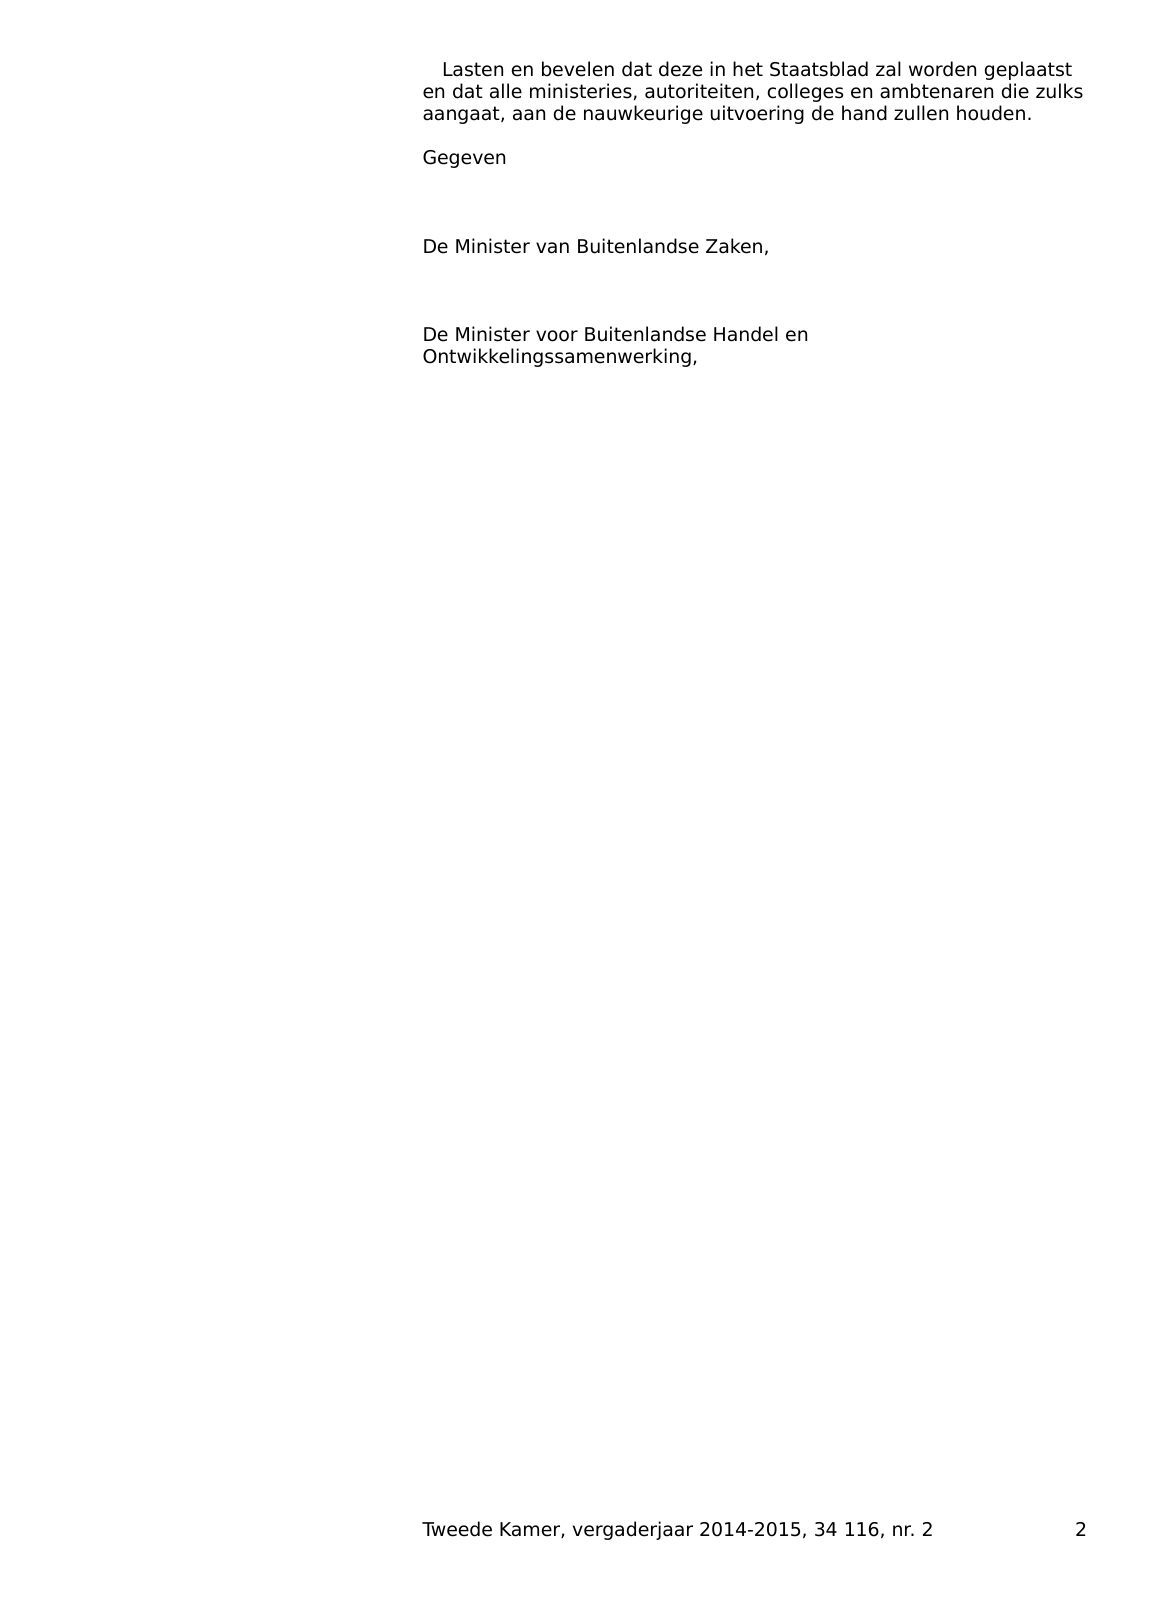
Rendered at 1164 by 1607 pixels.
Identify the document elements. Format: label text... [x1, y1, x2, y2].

text Gegeven [422, 147, 1087, 169]
text Lasten en bevelen dat deze in het Staatsblad zal worden geplaatst en dat alle ministeries, autoriteiten, colleges en ambtenaren die zulks aangaat, aan de nauwkeurige uitvoering de hand zullen houden. [422, 59, 1087, 125]
text De Minister voor Buitenlandse Handel en Ontwikkelingssamenwerking, [422, 324, 1087, 368]
text De Minister van Buitenlandse Zaken, [422, 236, 1087, 258]
